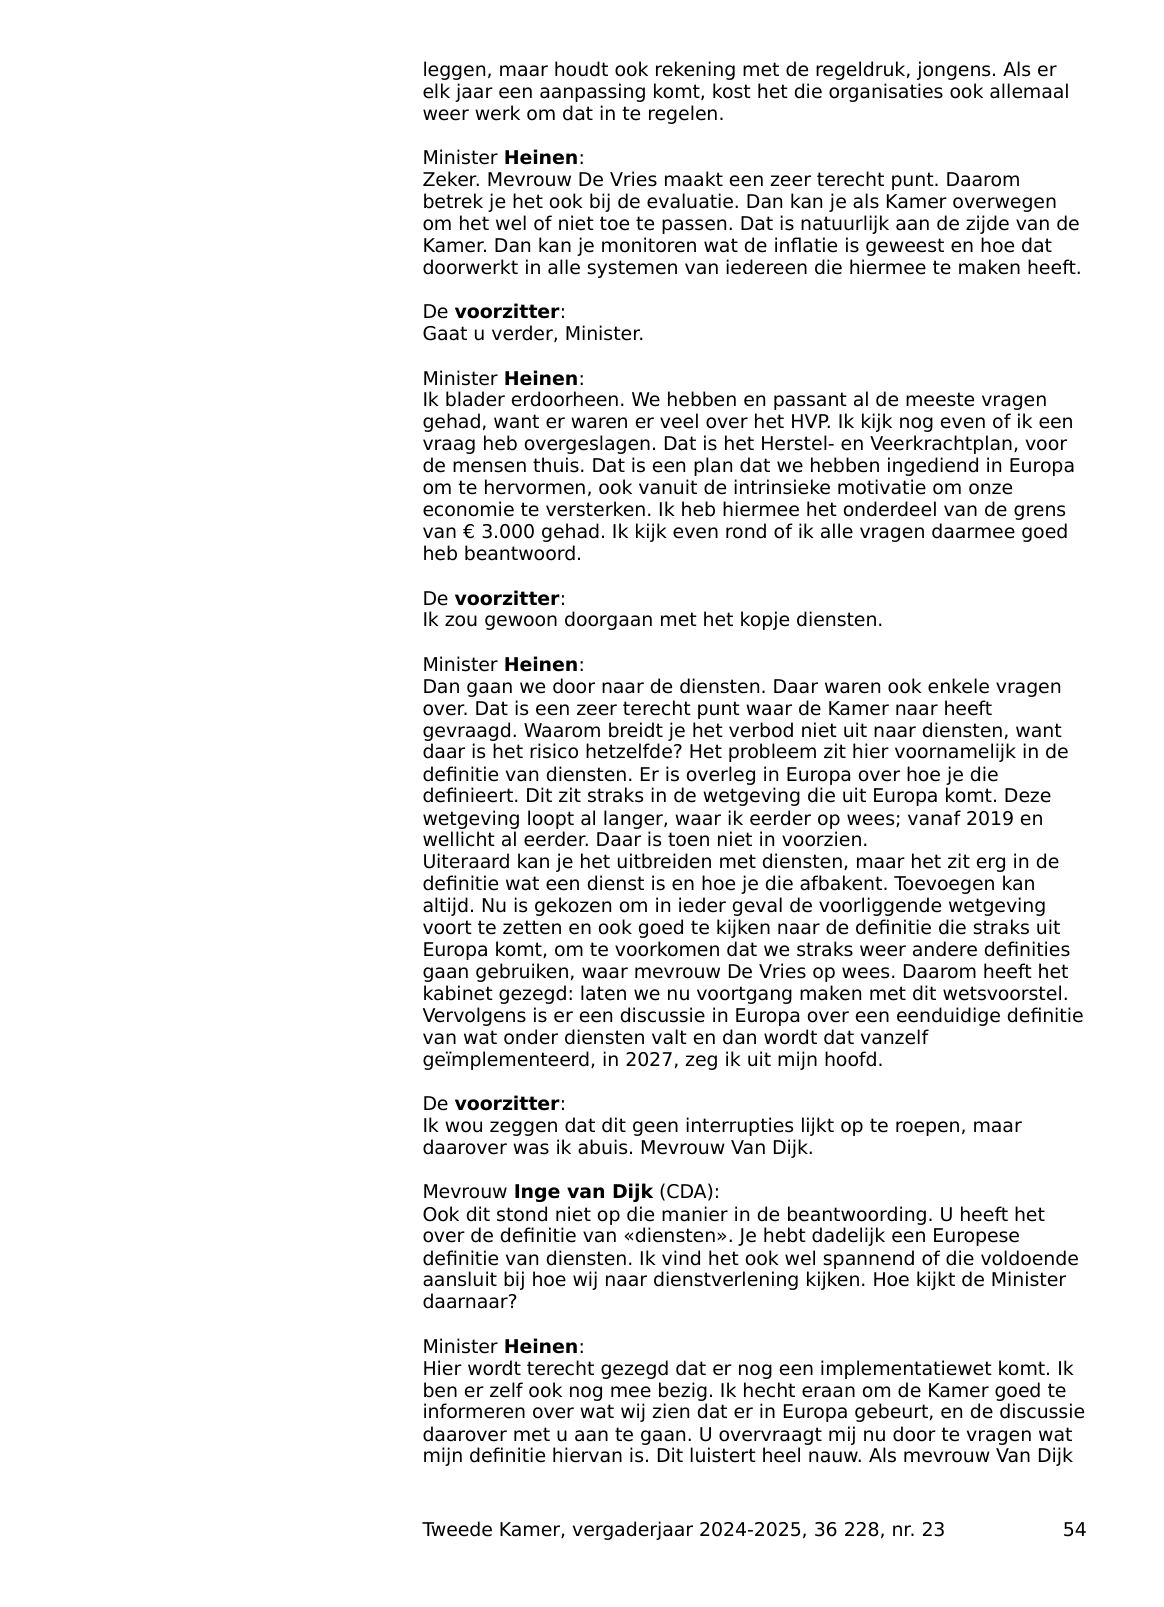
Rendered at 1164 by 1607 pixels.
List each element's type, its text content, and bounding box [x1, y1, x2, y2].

text Mevrouw Inge van Dijk (CDA): [422, 1181, 1087, 1203]
text leggen, maar houdt ook rekening met de regeldruk, jongens. Als er elk jaar een aanpassing komt, kost het die organisaties ook allemaal weer werk om dat in te regelen. [422, 59, 1087, 125]
text Ook dit stond niet op die manier in de beantwoording. U heeft het over de definitie van «diensten». Je hebt dadelijk een Europese definitie van diensten. Ik vind het ook wel spannend of die voldoende aansluit bij hoe wij naar dienstverlening kijken. Hoe kijkt de Minister daarnaar? [422, 1203, 1087, 1313]
text Minister Heinen: [422, 1336, 1087, 1357]
text De voorzitter: [422, 587, 1087, 609]
text De voorzitter: [422, 301, 1087, 323]
text Dan gaan we door naar de diensten. Daar waren ook enkele vragen over. Dat is een zeer terecht punt waar de Kamer naar heeft gevraagd. Waarom breidt je het verbod niet uit naar diensten, want daar is het risico hetzelfde? Het probleem zit hier voornamelijk in de definitie van diensten. Er is overleg in Europa over hoe je die definieert. Dit zit straks in de wetgeving die uit Europa komt. Deze wetgeving loopt al langer, waar ik eerder op wees; vanaf 2019 en wellicht al eerder. Daar is toen niet in voorzien. [422, 676, 1087, 851]
text Zeker. Mevrouw De Vries maakt een zeer terecht punt. Daarom betrek je het ook bij de evaluatie. Dan kan je als Kamer overwegen om het wel of niet toe te passen. Dat is natuurlijk aan de zijde van de Kamer. Dan kan je monitoren wat de inflatie is geweest en hoe dat doorwerkt in alle systemen van iedereen die hiermee te maken heeft. [422, 169, 1087, 279]
text Minister Heinen: [422, 147, 1087, 169]
text Ik wou zeggen dat dit geen interrupties lijkt op te roepen, maar daarover was ik abuis. Mevrouw Van Dijk. [422, 1115, 1087, 1159]
text Uiteraard kan je het uitbreiden met diensten, maar het zit erg in de definitie wat een dienst is en hoe je die afbakent. Toevoegen kan altijd. Nu is gekozen om in ieder geval de voorliggende wetgeving voort te zetten en ook goed te kijken naar de definitie die straks uit Europa komt, om te voorkomen dat we straks weer andere definities gaan gebruiken, waar mevrouw De Vries op wees. Daarom heeft het kabinet gezegd: laten we nu voortgang maken met dit wetsvoorstel. Vervolgens is er een discussie in Europa over een eenduidige definitie van wat onder diensten valt en dan wordt dat vanzelf geïmplementeerd, in 2027, zeg ik uit mijn hoofd. [422, 851, 1087, 1071]
text Minister Heinen: [422, 367, 1087, 389]
text De voorzitter: [422, 1093, 1087, 1115]
text Ik blader erdoorheen. We hebben en passant al de meeste vragen gehad, want er waren er veel over het HVP. Ik kijk nog even of ik een vraag heb overgeslagen. Dat is het Herstel- en Veerkrachtplan, voor de mensen thuis. Dat is een plan dat we hebben ingediend in Europa om te hervormen, ook vanuit de intrinsieke motivatie om onze economie te versterken. Ik heb hiermee het onderdeel van de grens van € 3.000 gehad. Ik kijk even rond of ik alle vragen daarmee goed heb beantwoord. [422, 389, 1087, 565]
text Ik zou gewoon doorgaan met het kopje diensten. [422, 609, 1087, 631]
text Hier wordt terecht gezegd dat er nog een implementatiewet komt. Ik ben er zelf ook nog mee bezig. Ik hecht eraan om de Kamer goed te informeren over wat wij zien dat er in Europa gebeurt, en de discussie daarover met u aan te gaan. U overvraagt mij nu door te vragen wat mijn definitie hiervan is. Dit luistert heel nauw. Als mevrouw Van Dijk [422, 1357, 1087, 1467]
text Gaat u verder, Minister. [422, 323, 1087, 345]
text Minister Heinen: [422, 653, 1087, 676]
